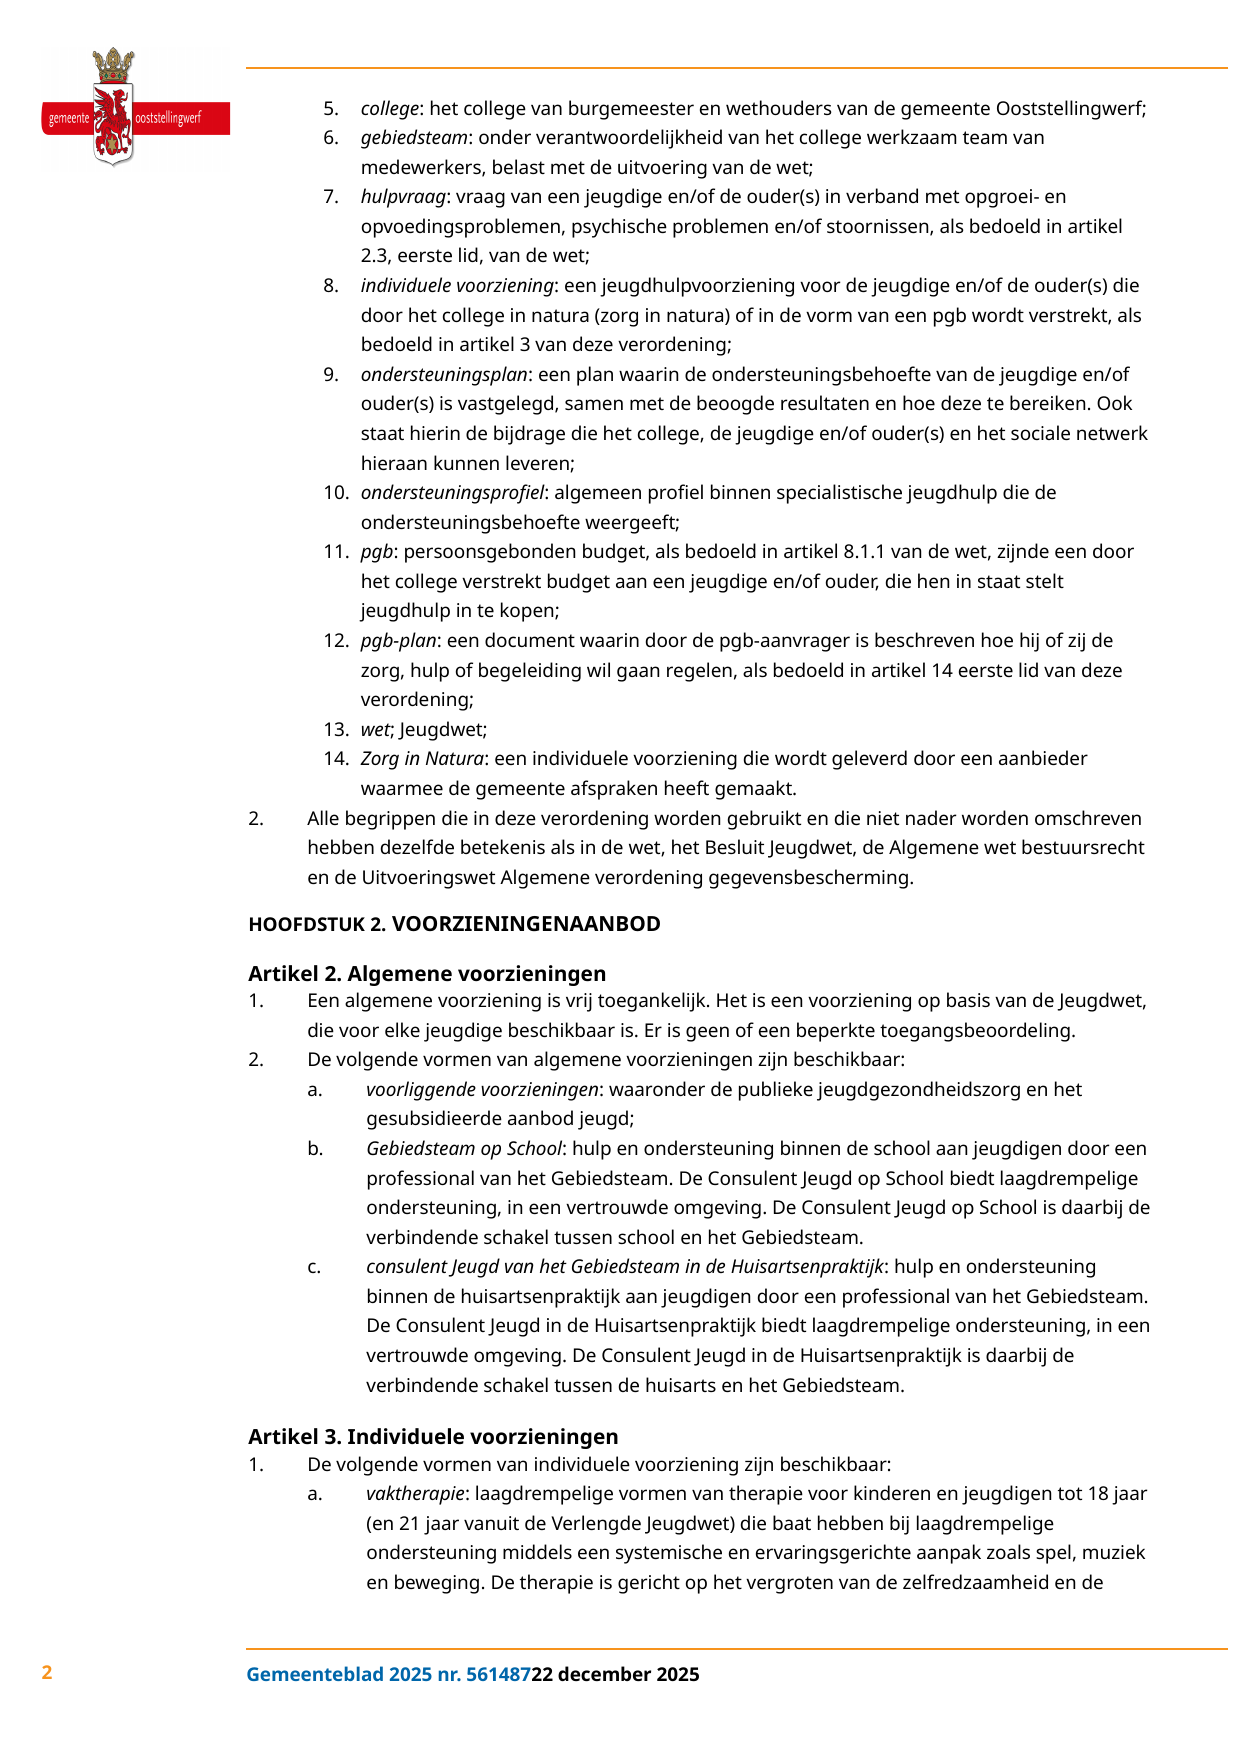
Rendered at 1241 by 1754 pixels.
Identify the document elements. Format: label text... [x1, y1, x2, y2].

list hulpvraag: vraag van een jeugdige en/of de ouder(s) in verband met opgroei- en opvoedingsproblemen, psychische problemen en/of stoornissen, als bedoeld in artikel 2.3, eerste lid, van de wet; [323, 183, 1152, 268]
list pgb-plan: een document waarin door de pgb-aanvrager is beschreven hoe hij of zij de zorg, hulp of begeleiding wil gaan regelen, als bedoeld in artikel 14 eerste lid van deze verordening; [323, 627, 1152, 712]
text HOOFDSTUK 2. VOORZIENINGENAANBOD [248, 909, 1152, 938]
list pgb: persoonsgebonden budget, als bedoeld in artikel 8.1.1 van de wet, zijnde een door het college verstrekt budget aan een jeugdige en/of ouder, die hen in staat stelt jeugdhulp in te kopen; [323, 538, 1152, 623]
text Artikel 2. Algemene voorzieningen [248, 959, 1152, 987]
list ondersteuningsplan: een plan waarin de ondersteuningsbehoefte van de jeugdige en/of ouder(s) is vastgelegd, samen met de beoogde resultaten en hoe deze te bereiken. Ook staat hierin de bijdrage die het college, de jeugdige en/of ouder(s) en het sociale netwerk hieraan kunnen leveren; [323, 361, 1152, 476]
picture [41, 47, 231, 172]
list individuele voorziening: een jeugdhulpvoorziening voor de jeugdige en/of de ouder(s) die door het college in natura (zorg in natura) of in de vorm van een pgb wordt verstrekt, als bedoeld in artikel 3 van deze verordening; [323, 272, 1152, 357]
text Artikel 3. Individuele voorzieningen [248, 1422, 1152, 1451]
list Alle begrippen die in deze verordening worden gebruikt en die niet nader worden omschreven hebben dezelfde betekenis als in de wet, het Besluit Jeugdwet, de Algemene wet bestuursrecht en de Uitvoeringswet Algemene verordening gegevensbescherming. [248, 805, 1152, 890]
list ondersteuningsprofiel: algemeen profiel binnen specialistische jeugdhulp die de ondersteuningsbehoefte weergeeft; [323, 479, 1152, 535]
list vaktherapie: laagdrempelige vormen van therapie voor kinderen en jeugdigen tot 18 jaar (en 21 jaar vanuit de Verlengde Jeugdwet) die baat hebben bij laagdrempelige ondersteuning middels een systemische en ervaringsgerichte aanpak zoals spel, muziek en beweging. De therapie is gericht op het vergroten van de zelfredzaamheid en de [307, 1480, 1152, 1595]
list Zorg in Natura: een individuele voorziening die wordt geleverd door een aanbieder waarmee de gemeente afspraken heeft gemaakt. [323, 746, 1152, 801]
list voorliggende voorzieningen: waaronder de publieke jeugdgezondheidszorg en het gesubsidieerde aanbod jeugd; [307, 1076, 1152, 1131]
list De volgende vormen van algemene voorzieningen zijn beschikbaar: [248, 1046, 1152, 1072]
list Gebiedsteam op School: hulp en ondersteuning binnen de school aan jeugdigen door een professional van het Gebiedsteam. De Consulent Jeugd op School biedt laagdrempelige ondersteuning, in een vertrouwde omgeving. De Consulent Jeugd op School is daarbij de verbindende schakel tussen school en het Gebiedsteam. [307, 1135, 1152, 1250]
list wet; Jeugdwet; [323, 716, 1152, 742]
list Een algemene voorziening is vrij toegankelijk. Het is een voorziening op basis van de Jeugdwet, die voor elke jeugdige beschikbaar is. Er is geen of een beperkte toegangsbeoordeling. [248, 987, 1152, 1043]
list college: het college van burgemeester en wethouders van de gemeente Ooststellingwerf; [323, 95, 1152, 121]
list consulent Jeugd van het Gebiedsteam in de Huisartsenpraktijk: hulp en ondersteuning binnen de huisartsenpraktijk aan jeugdigen door een professional van het Gebiedsteam. De Consulent Jeugd in de Huisartsenpraktijk biedt laagdrempelige ondersteuning, in een vertrouwde omgeving. De Consulent Jeugd in de Huisartsenpraktijk is daarbij de verbindende schakel tussen de huisarts en het Gebiedsteam. [307, 1253, 1152, 1398]
list gebiedsteam: onder verantwoordelijkheid van het college werkzaam team van medewerkers, belast met de uitvoering van de wet; [323, 124, 1152, 180]
list De volgende vormen van individuele voorziening zijn beschikbaar: [248, 1451, 1152, 1476]
